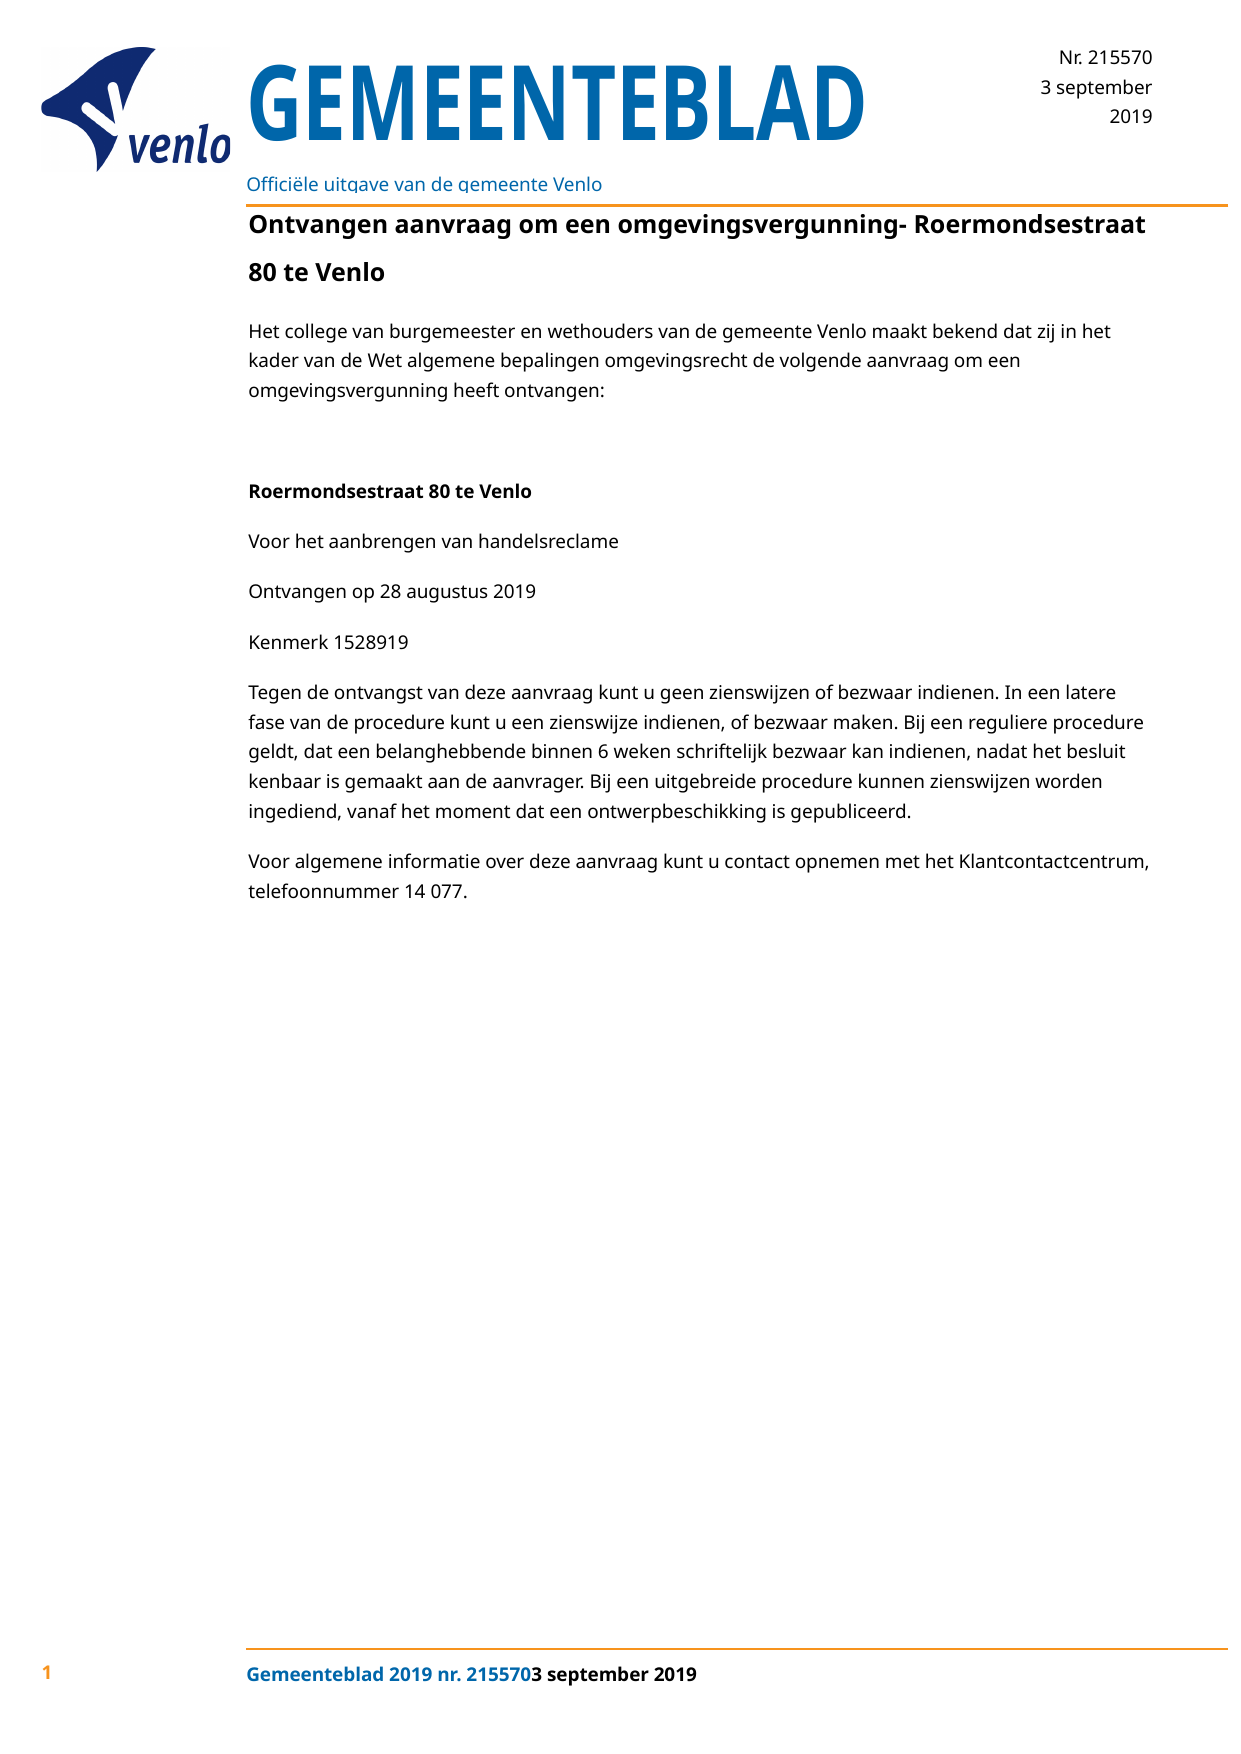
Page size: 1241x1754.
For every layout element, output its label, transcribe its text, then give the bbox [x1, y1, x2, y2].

text Tegen de ontvangst van deze aanvraag kunt u geen zienswijzen of bezwaar indienen. In een latere fase van de procedure kunt u een zienswijze indienen, of bezwaar maken. Bij een reguliere procedure geldt, dat een belanghebbende binnen 6 weken schriftelijk bezwaar kan indienen, nadat het besluit kenbaar is gemaakt aan de aanvrager. Bij een uitgebreide procedure kunnen zienswijzen worden ingediend, vanaf het moment dat een ontwerpbeschikking is gepubliceerd. [248, 679, 1152, 824]
text Ontvangen op 28 augustus 2019 [248, 579, 1152, 604]
text Voor algemene informatie over deze aanvraag kunt u contact opnemen met het Klantcontactcentrum, telefoonnummer 14 077. [248, 848, 1152, 904]
text Voor het aanbrengen van handelsreclame [248, 528, 1152, 554]
text Het college van burgemeester en wethouders van de gemeente Venlo maakt bekend dat zij in het kader van de Wet algemene bepalingen omgevingsrecht de volgende aanvraag om een omgevingsvergunning heeft ontvangen: [248, 318, 1152, 403]
picture [41, 47, 231, 172]
text Roermondsestraat 80 te Venlo [248, 478, 1152, 504]
text Kenmerk 1528919 [248, 629, 1152, 655]
text Ontvangen aanvraag om een omgevingsvergunning- Roermondsestraat 80 te Venlo [248, 207, 1152, 288]
